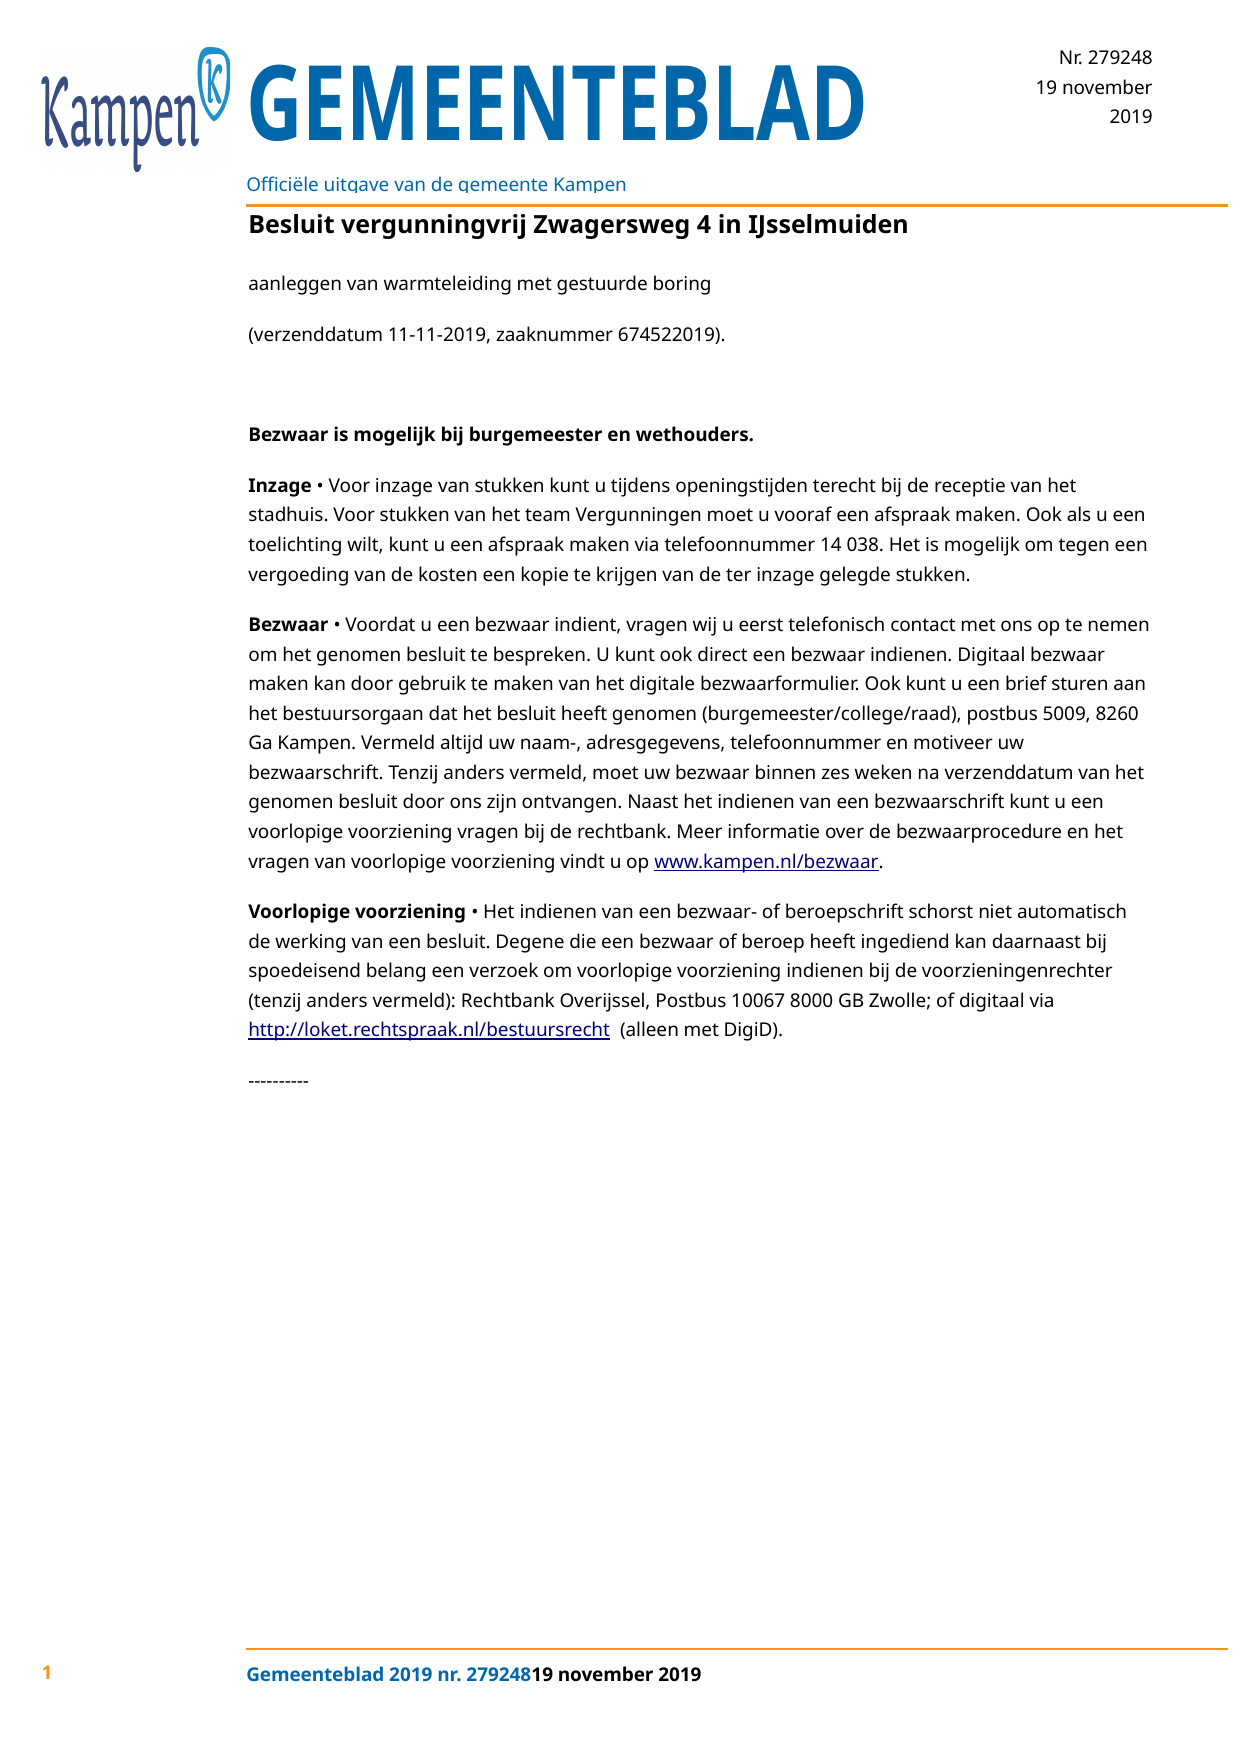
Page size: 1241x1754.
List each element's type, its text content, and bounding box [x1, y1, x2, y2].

text Bezwaar is mogelijk bij burgemeester en wethouders. [248, 422, 1152, 447]
text Besluit vergunningvrij Zwagersweg 4 in IJsselmuiden [248, 207, 1152, 241]
text Bezwaar • Voordat u een bezwaar indient, vragen wij u eerst telefonisch contact met ons op te nemen om het genomen besluit te bespreken. U kunt ook direct een bezwaar indienen. Digitaal bezwaar maken kan door gebruik te maken van het digitale bezwaarformulier. Ook kunt u een brief sturen aan het bestuursorgaan dat het besluit heeft genomen (burgemeester/college/raad), postbus 5009, 8260 Ga Kampen. Vermeld altijd uw naam-, adresgegevens, telefoonnummer en motiveer uw bezwaarschrift. Tenzij anders vermeld, moet uw bezwaar binnen zes weken na verzenddatum van het genomen besluit door ons zijn ontvangen. Naast het indienen van een bezwaarschrift kunt u een voorlopige voorziening vragen bij de rechtbank. Meer informatie over de bezwaarprocedure en het vragen van voorlopige voorziening vindt u op www.kampen.nl/bezwaar. [248, 611, 1152, 873]
picture [41, 47, 231, 172]
text Inzage • Voor inzage van stukken kunt u tijdens openingstijden terecht bij de receptie van het stadhuis. Voor stukken van het team Vergunningen moet u vooraf een afspraak maken. Ook als u een toelichting wilt, kunt u een afspraak maken via telefoonnummer 14 038. Het is mogelijk om tegen een vergoeding van de kosten een kopie te krijgen van de ter inzage gelegde stukken. [248, 472, 1152, 586]
text Voorlopige voorziening • Het indienen van een bezwaar- of beroepschrift schorst niet automatisch de werking van een besluit. Degene die een bezwaar of beroep heeft ingediend kan daarnaast bij spoedeisend belang een verzoek om voorlopige voorziening indienen bij de voorzieningenrechter (tenzij anders vermeld): Rechtbank Overijssel, Postbus 10067 8000 GB Zwolle; of digitaal via http://loket.rechtspraak.nl/bestuursrecht (alleen met DigiD). [248, 898, 1152, 1042]
text (verzenddatum 11-11-2019, zaaknummer 674522019). [248, 321, 1152, 346]
text aanleggen van warmteleiding met gestuurde boring [248, 270, 1152, 296]
text ---------- [248, 1067, 1152, 1093]
